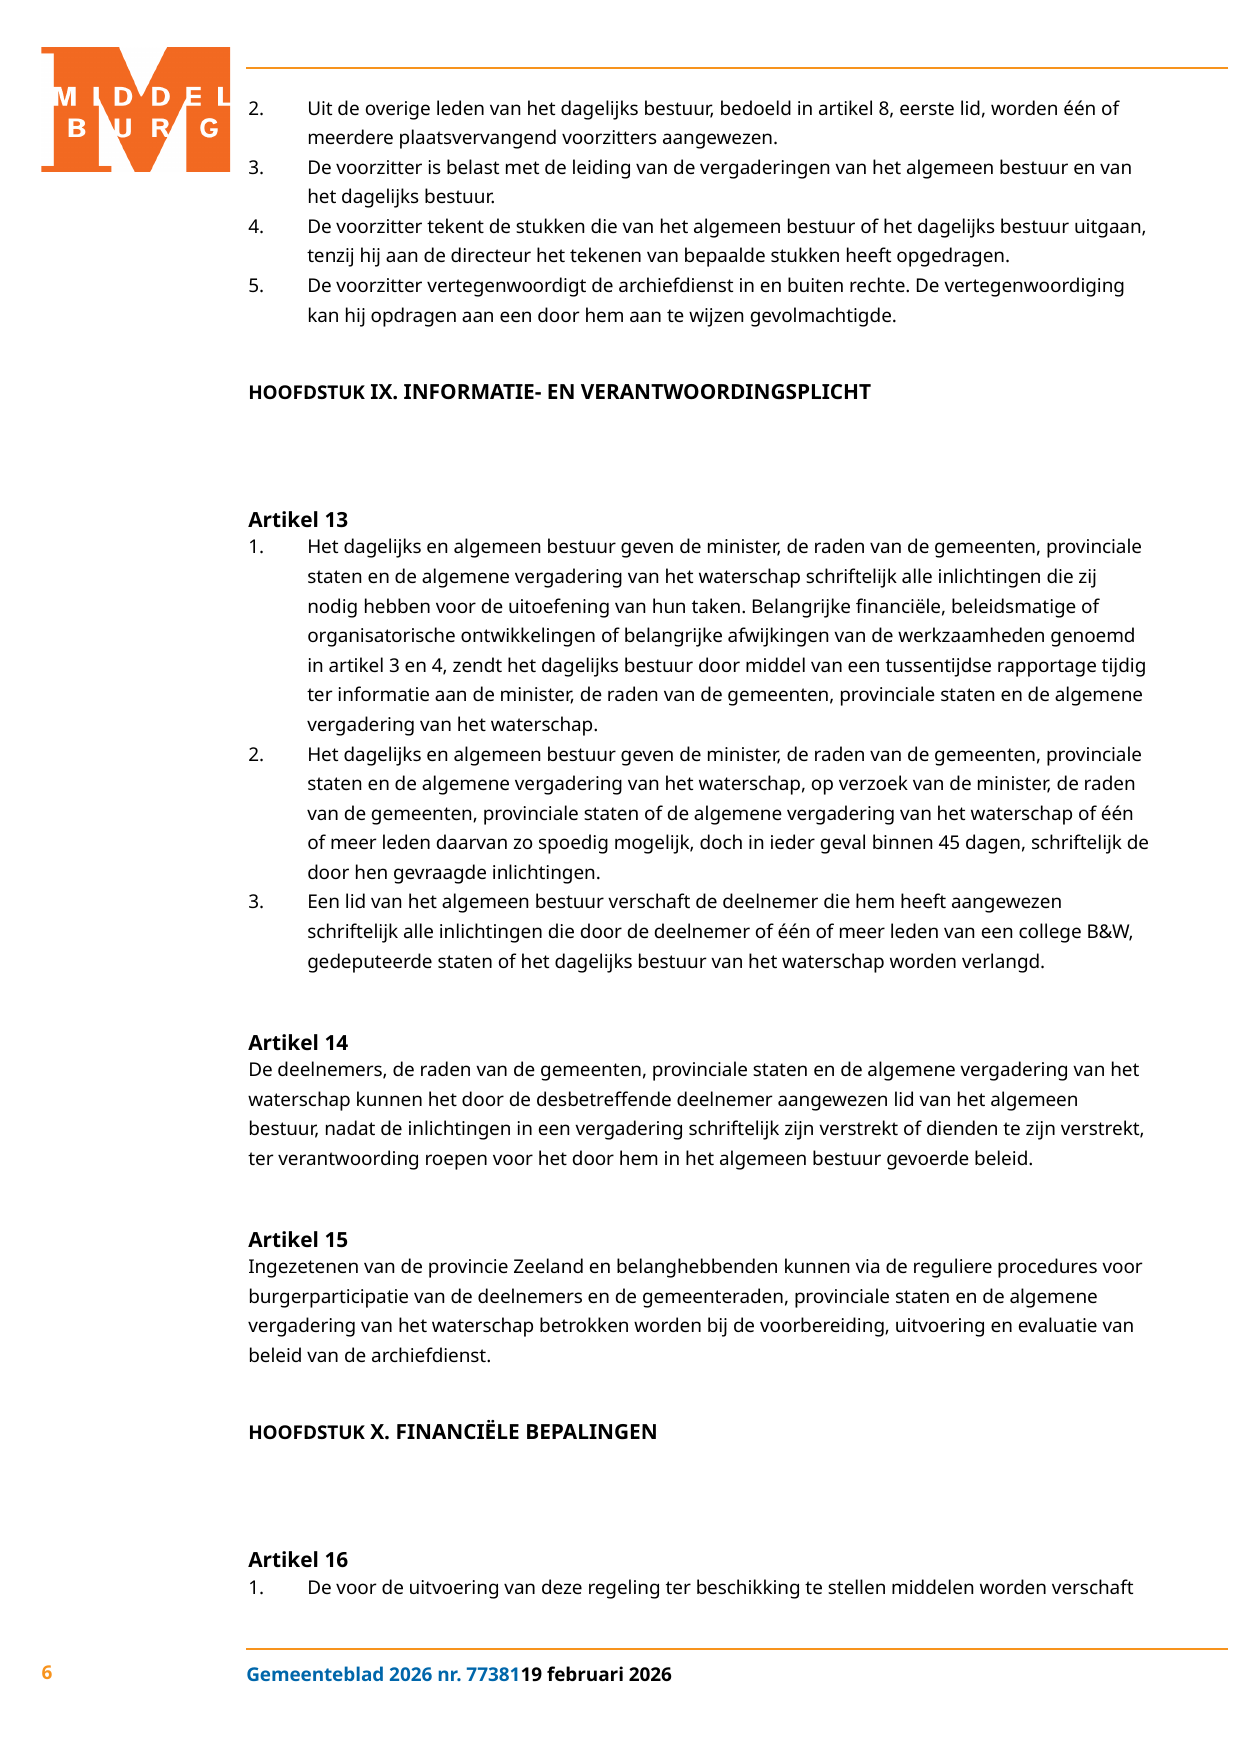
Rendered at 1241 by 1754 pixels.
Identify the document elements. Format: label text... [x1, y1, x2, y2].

text HOOFDSTUK IX. INFORMATIE- EN VERANTWOORDINGSPLICHT [248, 377, 1152, 406]
list De voorzitter is belast met de leiding van de vergaderingen van het algemeen bestuur en van het dagelijks bestuur. [248, 154, 1152, 209]
list De voorzitter vertegenwoordigt de archiefdienst in en buiten rechte. De vertegenwoordiging kan hij opdragen aan een door hem aan te wijzen gevolmachtigde. [248, 272, 1152, 328]
list Uit de overige leden van het dagelijks bestuur, bedoeld in artikel 8, eerste lid, worden één of meerdere plaatsvervangend voorzitters aangewezen. [248, 95, 1152, 150]
list Het dagelijks en algemeen bestuur geven de minister, de raden van de gemeenten, provinciale staten en de algemene vergadering van het waterschap, op verzoek van de minister, de raden van de gemeenten, provinciale staten of de algemene vergadering van het waterschap of één of meer leden daarvan zo spoedig mogelijk, doch in ieder geval binnen 45 dagen, schriftelijk de door hen gevraagde inlichtingen. [248, 741, 1152, 885]
text Artikel 13 [248, 505, 1152, 534]
text Artikel 16 [248, 1546, 1152, 1574]
text Ingezetenen van de provincie Zeeland en belanghebbenden kunnen via de reguliere procedures voor burgerparticipatie van de deelnemers en de gemeenteraden, provinciale staten en de algemene vergadering van het waterschap betrokken worden bij de voorbereiding, uitvoering en evaluatie van beleid van de archiefdienst. [248, 1253, 1152, 1368]
list Een lid van het algemeen bestuur verschaft de deelnemer die hem heeft aangewezen schriftelijk alle inlichtingen die door de deelnemer of één of meer leden van een college B&W, gedeputeerde staten of het dagelijks bestuur van het waterschap worden verlangd. [248, 889, 1152, 973]
picture [41, 47, 231, 172]
list De voorzitter tekent de stukken die van het algemeen bestuur of het dagelijks bestuur uitgaan, tenzij hij aan de directeur het tekenen van bepaalde stukken heeft opgedragen. [248, 213, 1152, 268]
text Artikel 14 [248, 1028, 1152, 1056]
text Artikel 15 [248, 1225, 1152, 1253]
text De deelnemers, de raden van de gemeenten, provinciale staten en de algemene vergadering van het waterschap kunnen het door de desbetreffende deelnemer aangewezen lid van het algemeen bestuur, nadat de inlichtingen in een vergadering schriftelijk zijn verstrekt of dienden te zijn verstrekt, ter verantwoording roepen voor het door hem in het algemeen bestuur gevoerde beleid. [248, 1056, 1152, 1171]
list De voor de uitvoering van deze regeling ter beschikking te stellen middelen worden verschaft [248, 1574, 1152, 1600]
list Het dagelijks en algemeen bestuur geven de minister, de raden van de gemeenten, provinciale staten en de algemene vergadering van het waterschap schriftelijk alle inlichtingen die zij nodig hebben voor de uitoefening van hun taken. Belangrijke financiële, beleidsmatige of organisatorische ontwikkelingen of belangrijke afwijkingen van de werkzaamheden genoemd in artikel 3 en 4, zendt het dagelijks bestuur door middel van een tussentijdse rapportage tijdig ter informatie aan de minister, de raden van de gemeenten, provinciale staten en de algemene vergadering van het waterschap. [248, 534, 1152, 737]
text HOOFDSTUK X. FINANCIËLE BEPALINGEN [248, 1417, 1152, 1446]
